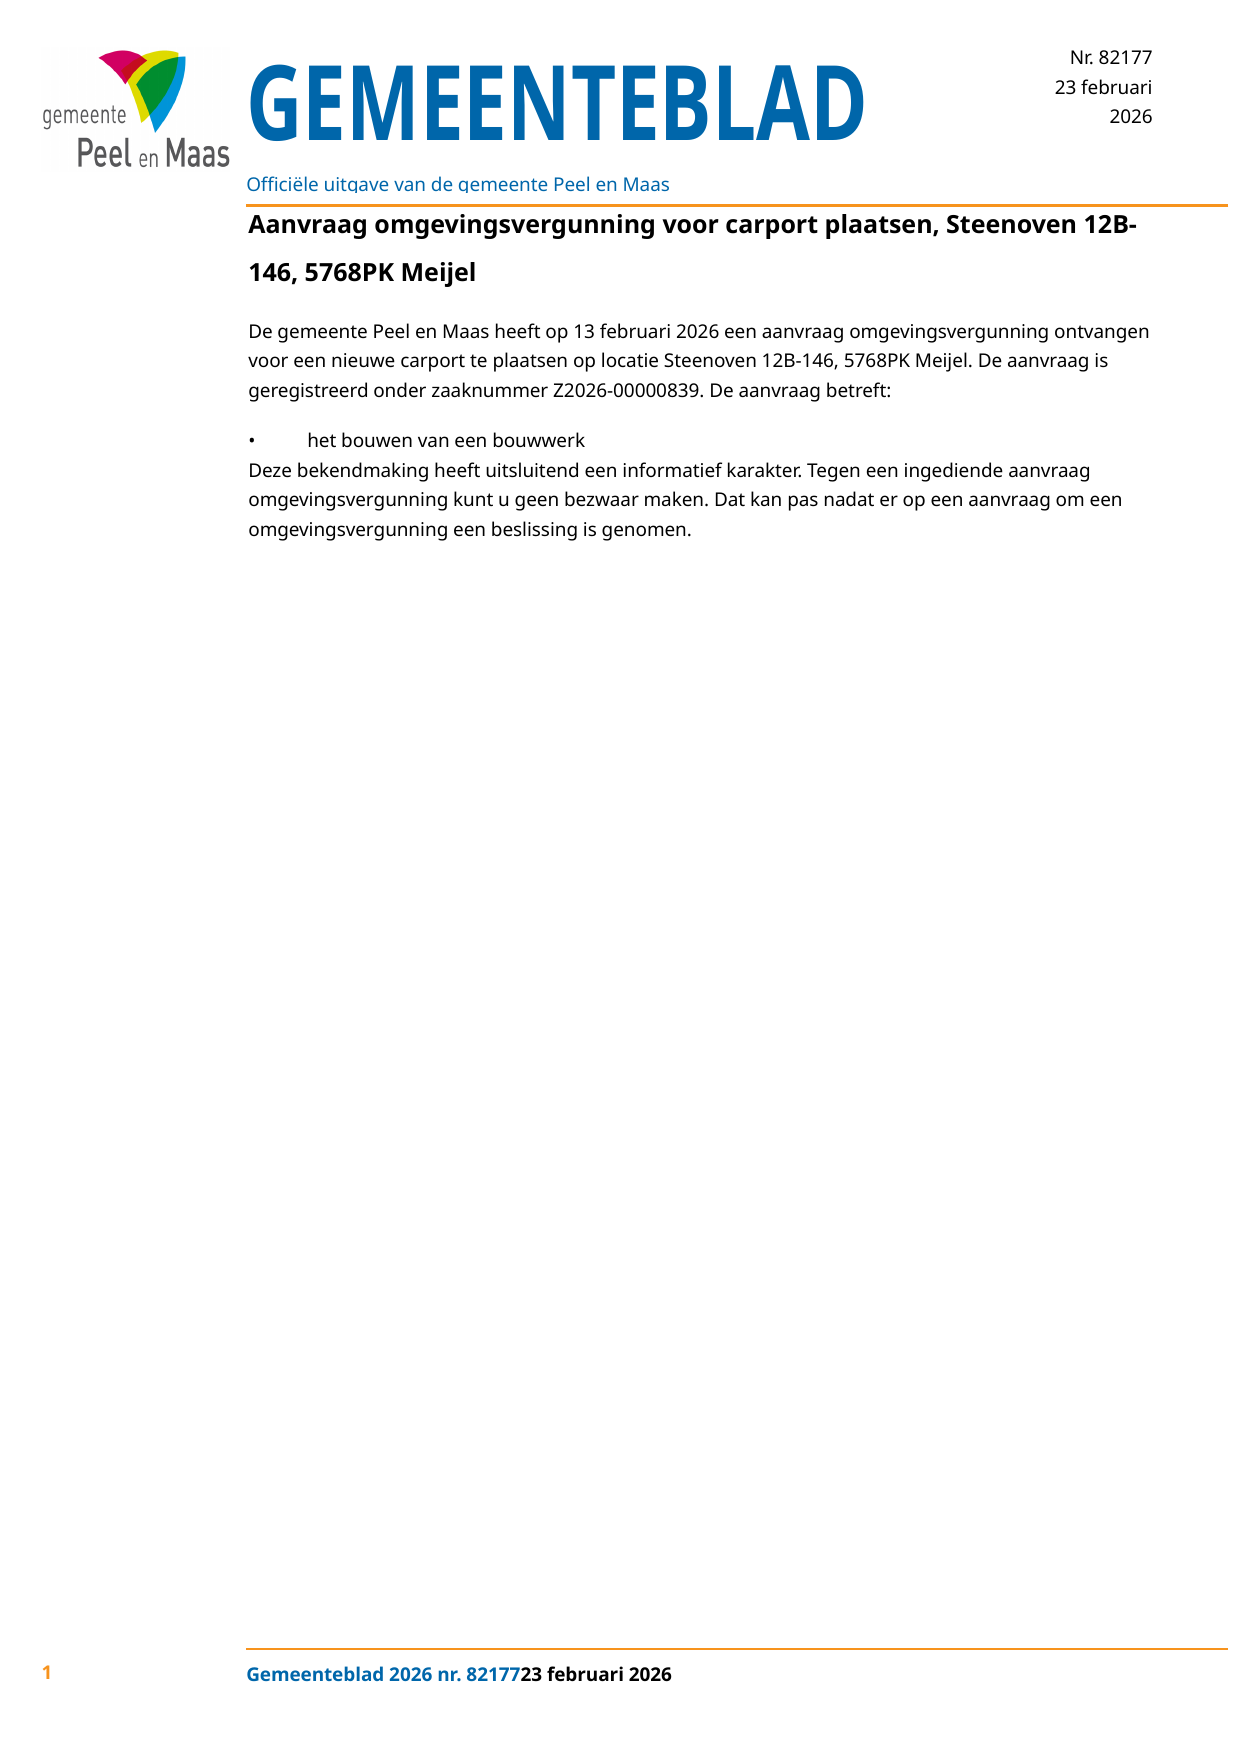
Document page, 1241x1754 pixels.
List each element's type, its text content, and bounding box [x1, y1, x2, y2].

text Deze bekendmaking heeft uitsluitend een informatief karakter. Tegen een ingediende aanvraag omgevingsvergunning kunt u geen bezwaar maken. Dat kan pas nadat er op een aanvraag om een omgevingsvergunning een beslissing is genomen. [248, 457, 1152, 542]
text De gemeente Peel en Maas heeft op 13 februari 2026 een aanvraag omgevingsvergunning ontvangen voor een nieuwe carport te plaatsen op locatie Steenoven 12B-146, 5768PK Meijel. De aanvraag is geregistreerd onder zaaknummer Z2026-00000839. De aanvraag betreft: [248, 318, 1152, 403]
picture [41, 47, 231, 172]
text Aanvraag omgevingsvergunning voor carport plaatsen, Steenoven 12B-146, 5768PK Meijel [248, 207, 1152, 288]
list het bouwen van een bouwwerk [248, 427, 1152, 453]
